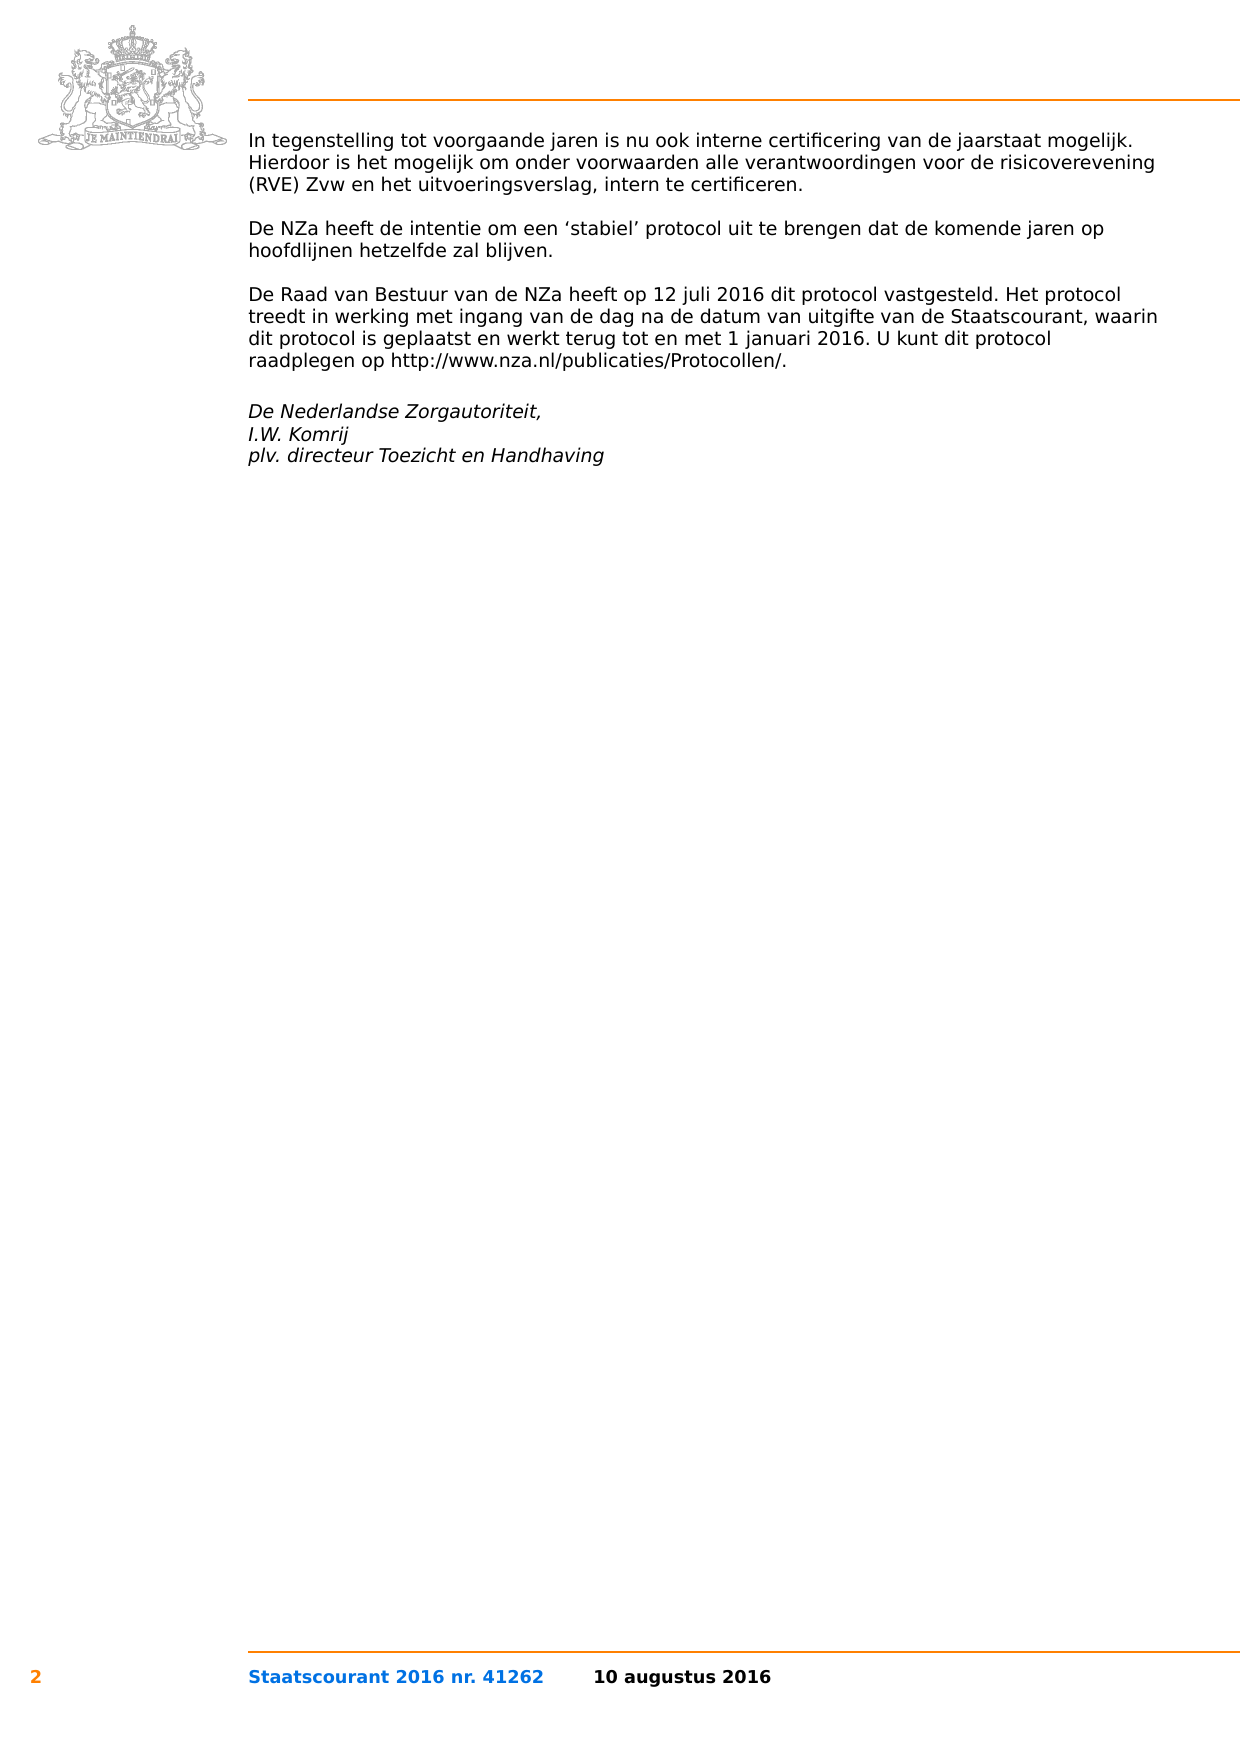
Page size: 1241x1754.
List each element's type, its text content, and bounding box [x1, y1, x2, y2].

text De Nederlandse Zorgautoriteit, I.W. Komrij plv. directeur Toezicht en Handhaving [248, 401, 1163, 467]
text In tegenstelling tot voorgaande jaren is nu ook interne certificering van de jaarstaat mogelijk. Hierdoor is het mogelijk om onder voorwaarden alle verantwoordingen voor de risicoverevening (RVE) Zvw en het uitvoeringsverslag, intern te certificeren. [248, 130, 1163, 196]
picture [38, 25, 227, 150]
text De NZa heeft de intentie om een ‘stabiel’ protocol uit te brengen dat de komende jaren op hoofdlijnen hetzelfde zal blijven. [248, 218, 1163, 262]
text De Raad van Bestuur van de NZa heeft op 12 juli 2016 dit protocol vastgesteld. Het protocol treedt in werking met ingang van de dag na de datum van uitgifte van de Staatscourant, waarin dit protocol is geplaatst en werkt terug tot en met 1 januari 2016. U kunt dit protocol raadplegen op http://www.nza.nl/publicaties/Protocollen/. [248, 283, 1163, 371]
